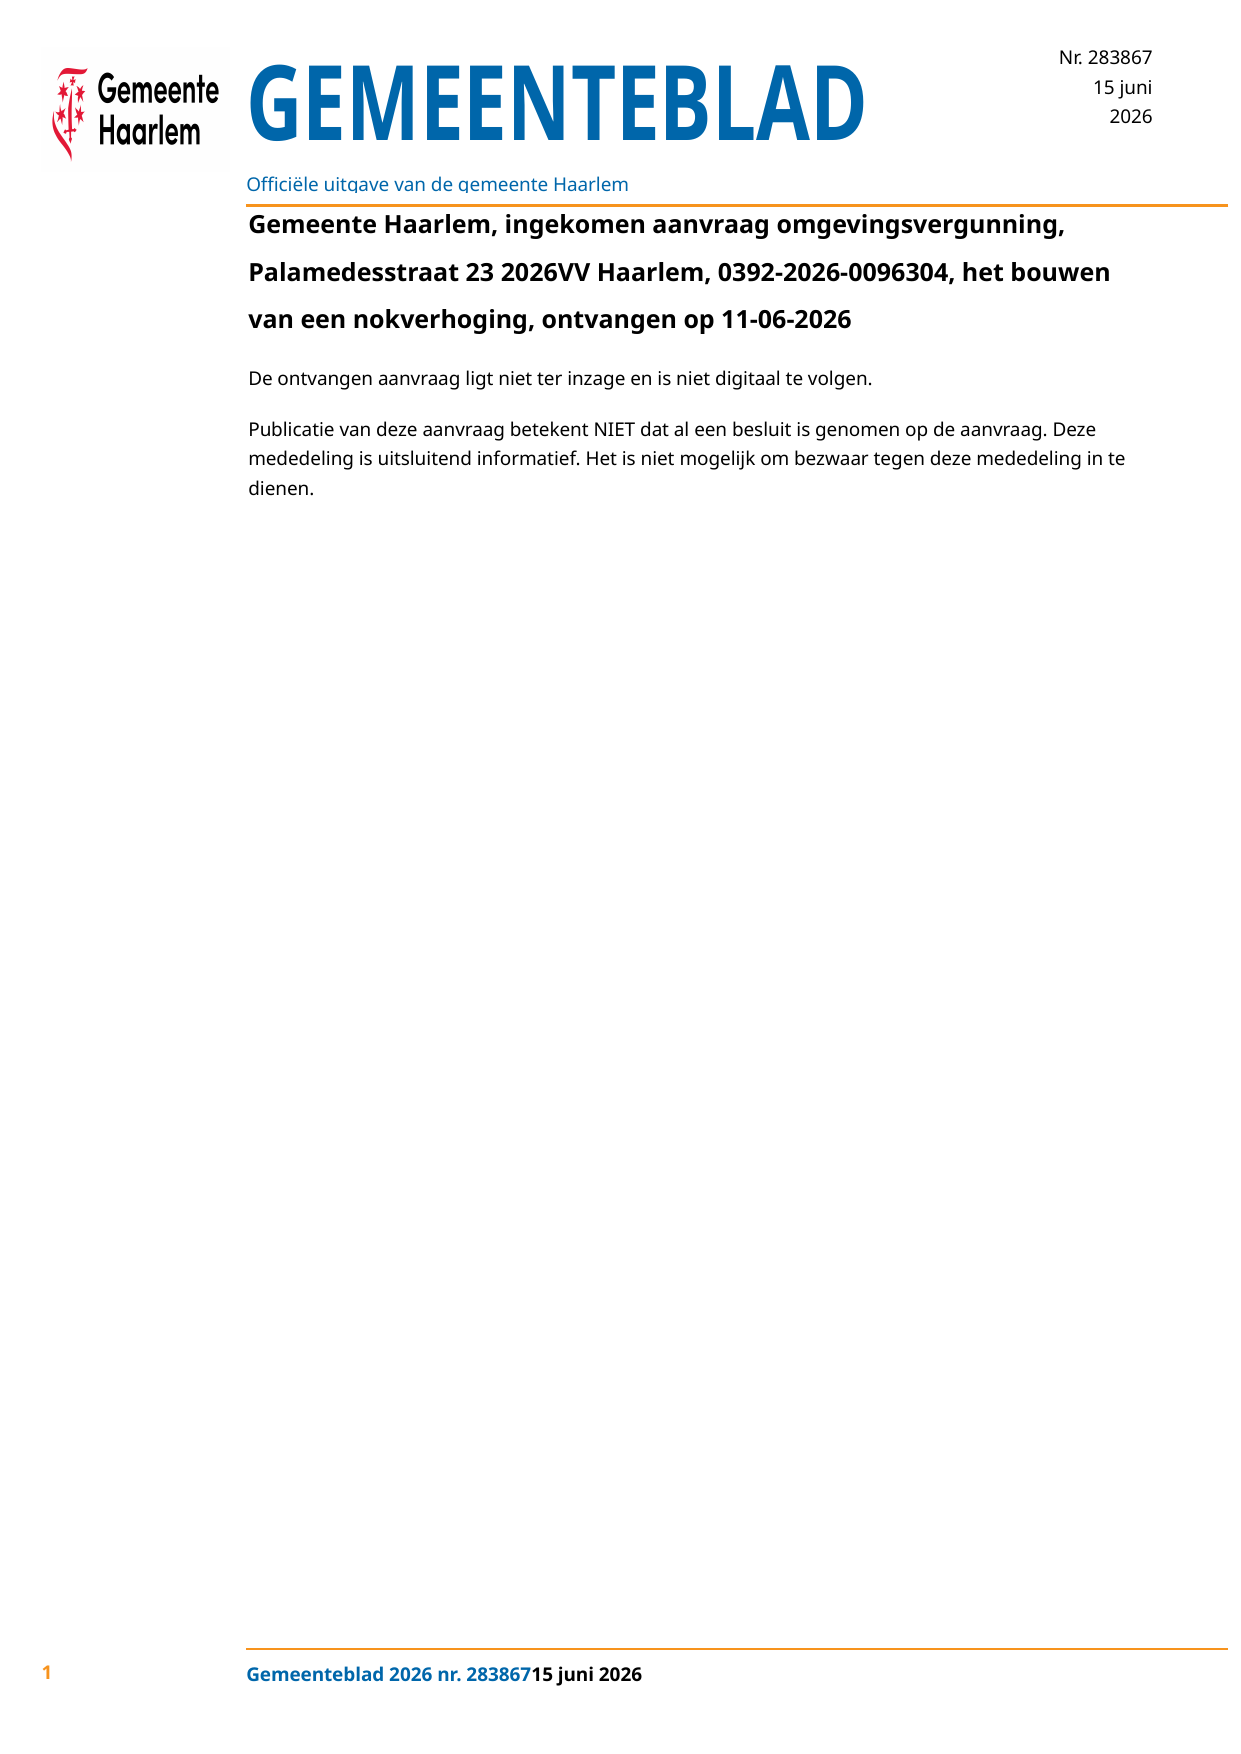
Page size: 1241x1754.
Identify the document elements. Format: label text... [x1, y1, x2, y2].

text Publicatie van deze aanvraag betekent NIET dat al een besluit is genomen op de aanvraag. Deze mededeling is uitsluitend informatief. Het is niet mogelijk om bezwaar tegen deze mededeling in te dienen. [248, 416, 1152, 501]
text Gemeente Haarlem, ingekomen aanvraag omgevingsvergunning, Palamedesstraat 23 2026VV Haarlem, 0392-2026-0096304, het bouwen van een nokverhoging, ontvangen op 11-06-2026 [248, 207, 1152, 336]
picture [41, 47, 231, 172]
text De ontvangen aanvraag ligt niet ter inzage en is niet digitaal te volgen. [248, 366, 1152, 391]
